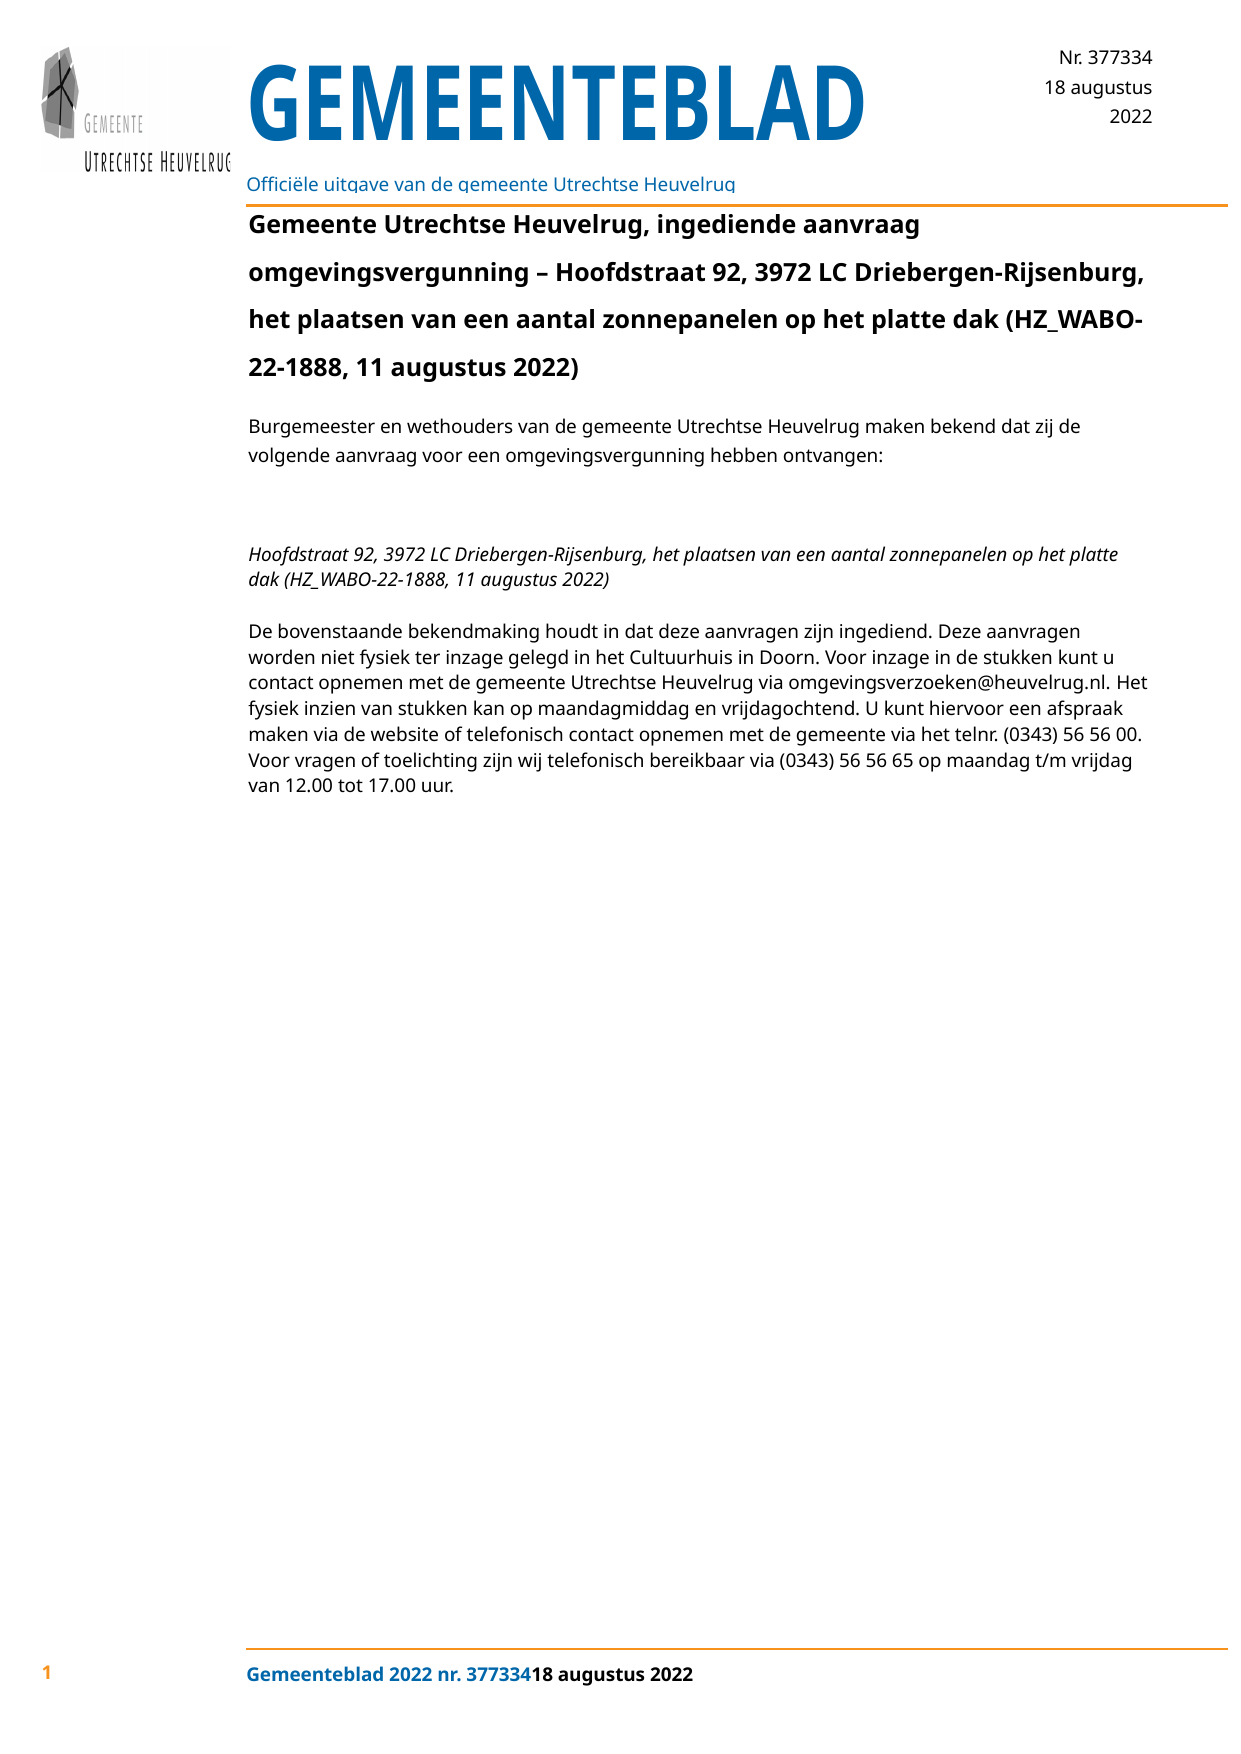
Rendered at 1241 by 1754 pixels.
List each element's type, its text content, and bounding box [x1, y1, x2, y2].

text Gemeente Utrechtse Heuvelrug, ingediende aanvraag omgevingsvergunning – Hoofdstraat 92, 3972 LC Driebergen-Rijsenburg, het plaatsen van een aantal zonnepanelen op het platte dak (HZ_WABO-22-1888, 11 augustus 2022) [248, 207, 1152, 384]
text Burgemeester en wethouders van de gemeente Utrechtse Heuvelrug maken bekend dat zij de volgende aanvraag voor een omgevingsvergunning hebben ontvangen: [248, 413, 1152, 468]
text De bovenstaande bekendmaking houdt in dat deze aanvragen zijn ingediend. Deze aanvragen worden niet fysiek ter inzage gelegd in het Cultuurhuis in Doorn. Voor inzage in de stukken kunt u contact opnemen met de gemeente Utrechtse Heuvelrug via omgevingsverzoeken@heuvelrug.nl. Het fysiek inzien van stukken kan op maandagmiddag en vrijdagochtend. U kunt hiervoor een afspraak maken via de website of telefonisch contact opnemen met de gemeente via het telnr. (0343) 56 56 00. Voor vragen of toelichting zijn wij telefonisch bereikbaar via (0343) 56 56 65 op maandag t/m vrijdag van 12.00 tot 17.00 uur. [248, 618, 1152, 798]
picture [41, 47, 231, 172]
text Hoofdstraat 92, 3972 LC Driebergen-Rijsenburg, het plaatsen van een aantal zonnepanelen op het platte dak (HZ_WABO-22-1888, 11 augustus 2022) [248, 541, 1152, 592]
